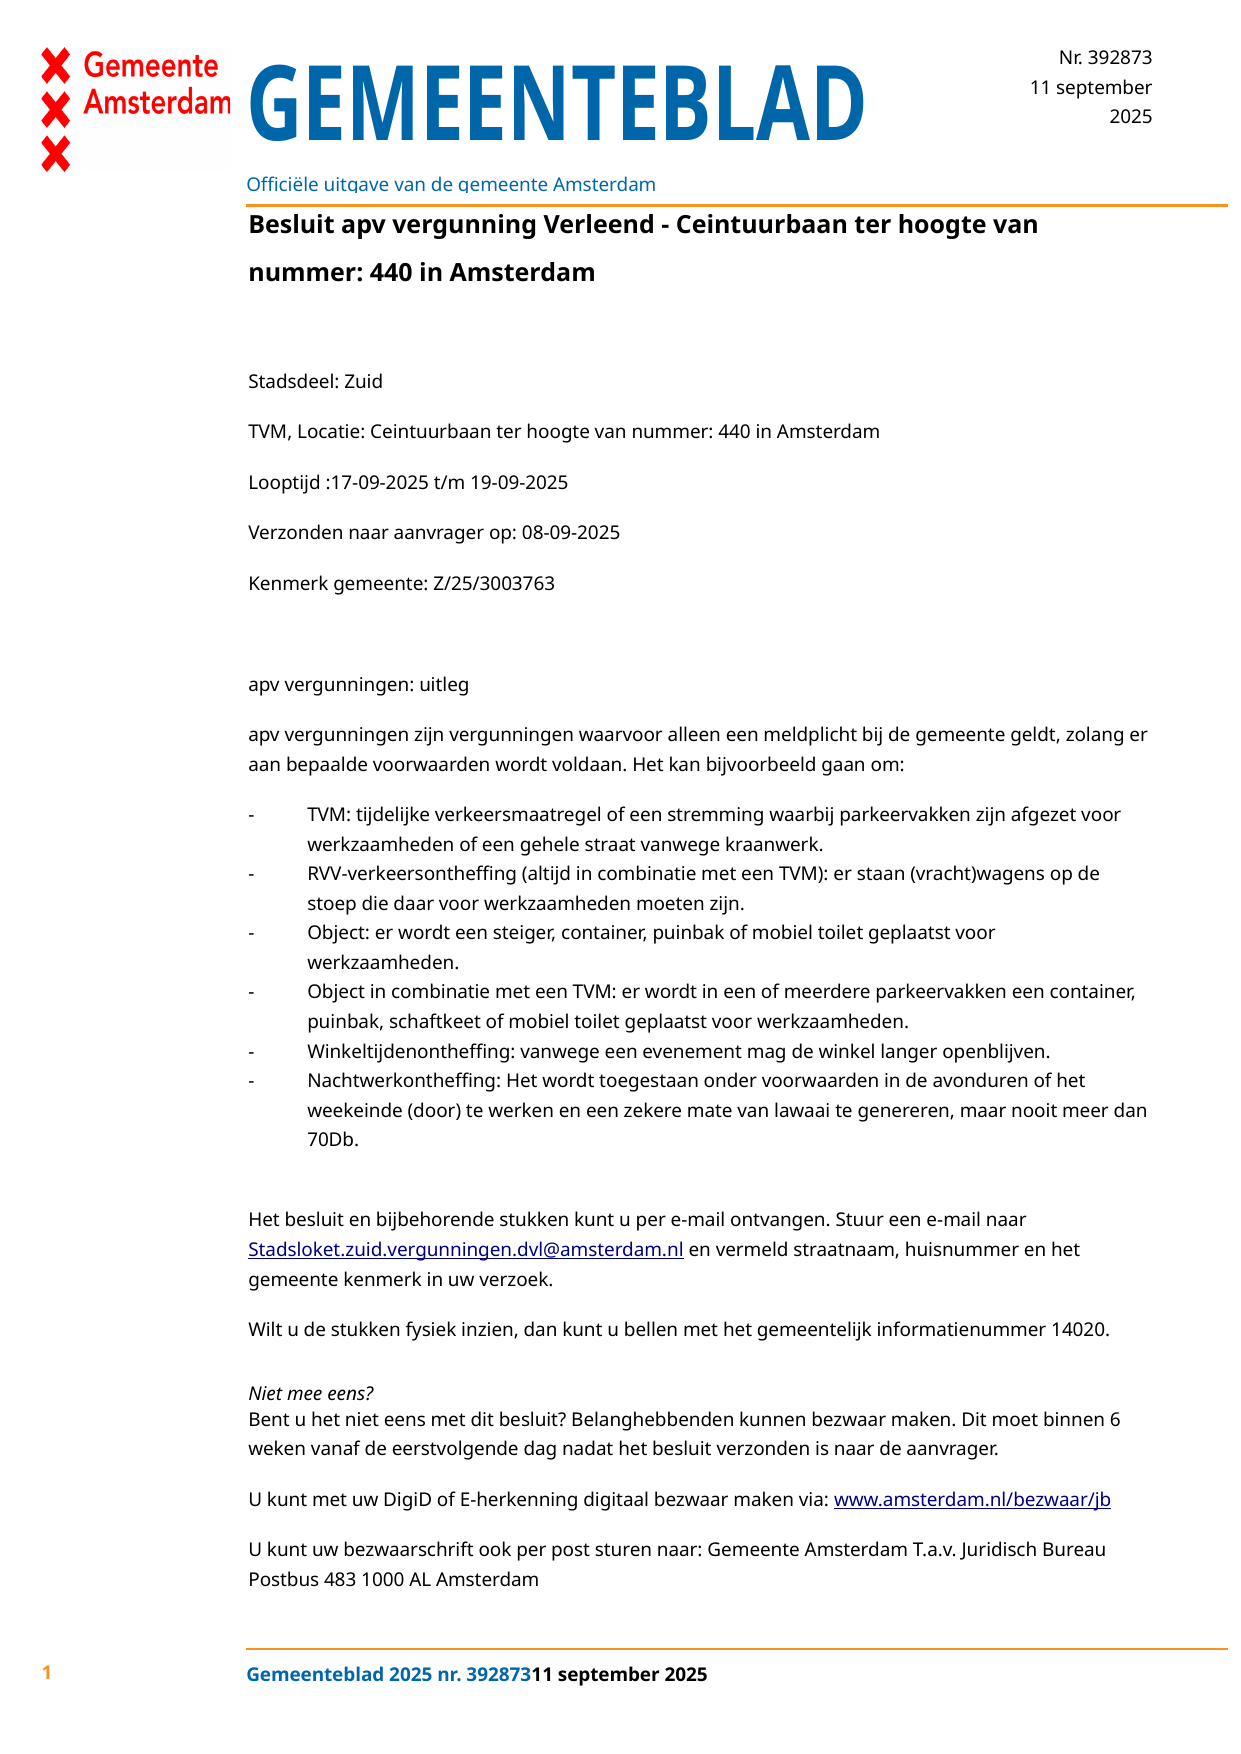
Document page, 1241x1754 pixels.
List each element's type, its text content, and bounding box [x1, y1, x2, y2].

text Verzonden naar aanvrager op: 08-09-2025 [248, 519, 1152, 545]
list Nachtwerkontheffing: Het wordt toegestaan onder voorwaarden in de avonduren of het weekeinde (door) te werken en een zekere mate van lawaai te genereren, maar nooit meer dan 70Db. [248, 1067, 1152, 1152]
text apv vergunningen zijn vergunningen waarvoor alleen een meldplicht bij de gemeente geldt, zolang er aan bepaalde voorwaarden wordt voldaan. Het kan bijvoorbeeld gaan om: [248, 721, 1152, 777]
list Object: er wordt een steiger, container, puinbak of mobiel toilet geplaatst voor werkzaamheden. [248, 919, 1152, 975]
text Kenmerk gemeente: Z/25/3003763 [248, 570, 1152, 596]
list Winkeltijdenontheffing: vanwege een evenement mag de winkel langer openblijven. [248, 1038, 1152, 1064]
text Wilt u de stukken fysiek inzien, dan kunt u bellen met het gemeentelijk informatienummer 14020. [248, 1316, 1152, 1342]
text Bent u het niet eens met dit besluit? Belanghebbenden kunnen bezwaar maken. Dit moet binnen 6 weken vanaf de eerstvolgende dag nadat het besluit verzonden is naar de aanvrager. [248, 1406, 1152, 1461]
text Looptijd :17-09-2025 t/m 19-09-2025 [248, 469, 1152, 495]
text Niet mee eens? [248, 1380, 1152, 1406]
text Besluit apv vergunning Verleend - Ceintuurbaan ter hoogte van nummer: 440 in Amsterdam [248, 207, 1152, 288]
text apv vergunningen: uitleg [248, 671, 1152, 697]
text U kunt met uw DigiD of E-herkenning digitaal bezwaar maken via: www.amsterdam.nl/bezwaar/jb [248, 1486, 1152, 1512]
list Object in combinatie met een TVM: er wordt in een of meerdere parkeervakken een container, puinbak, schaftkeet of mobiel toilet geplaatst voor werkzaamheden. [248, 979, 1152, 1034]
text Het besluit en bijbehorende stukken kunt u per e-mail ontvangen. Stuur een e-mail naar Stadsloket.zuid.vergunningen.dvl@amsterdam.nl en vermeld straatnaam, huisnummer en het gemeente kenmerk in uw verzoek. [248, 1207, 1152, 1292]
list TVM: tijdelijke verkeersmaatregel of een stremming waarbij parkeervakken zijn afgezet voor werkzaamheden of een gehele straat vanwege kraanwerk. [248, 801, 1152, 857]
picture [41, 47, 231, 172]
text U kunt uw bezwaarschrift ook per post sturen naar: Gemeente Amsterdam T.a.v. Juridisch Bureau Postbus 483 1000 AL Amsterdam [248, 1536, 1152, 1592]
text TVM, Locatie: Ceintuurbaan ter hoogte van nummer: 440 in Amsterdam [248, 419, 1152, 444]
list RVV-verkeersontheffing (altijd in combinatie met een TVM): er staan (vracht)wagens op de stoep die daar voor werkzaamheden moeten zijn. [248, 860, 1152, 916]
text Stadsdeel: Zuid [248, 368, 1152, 394]
